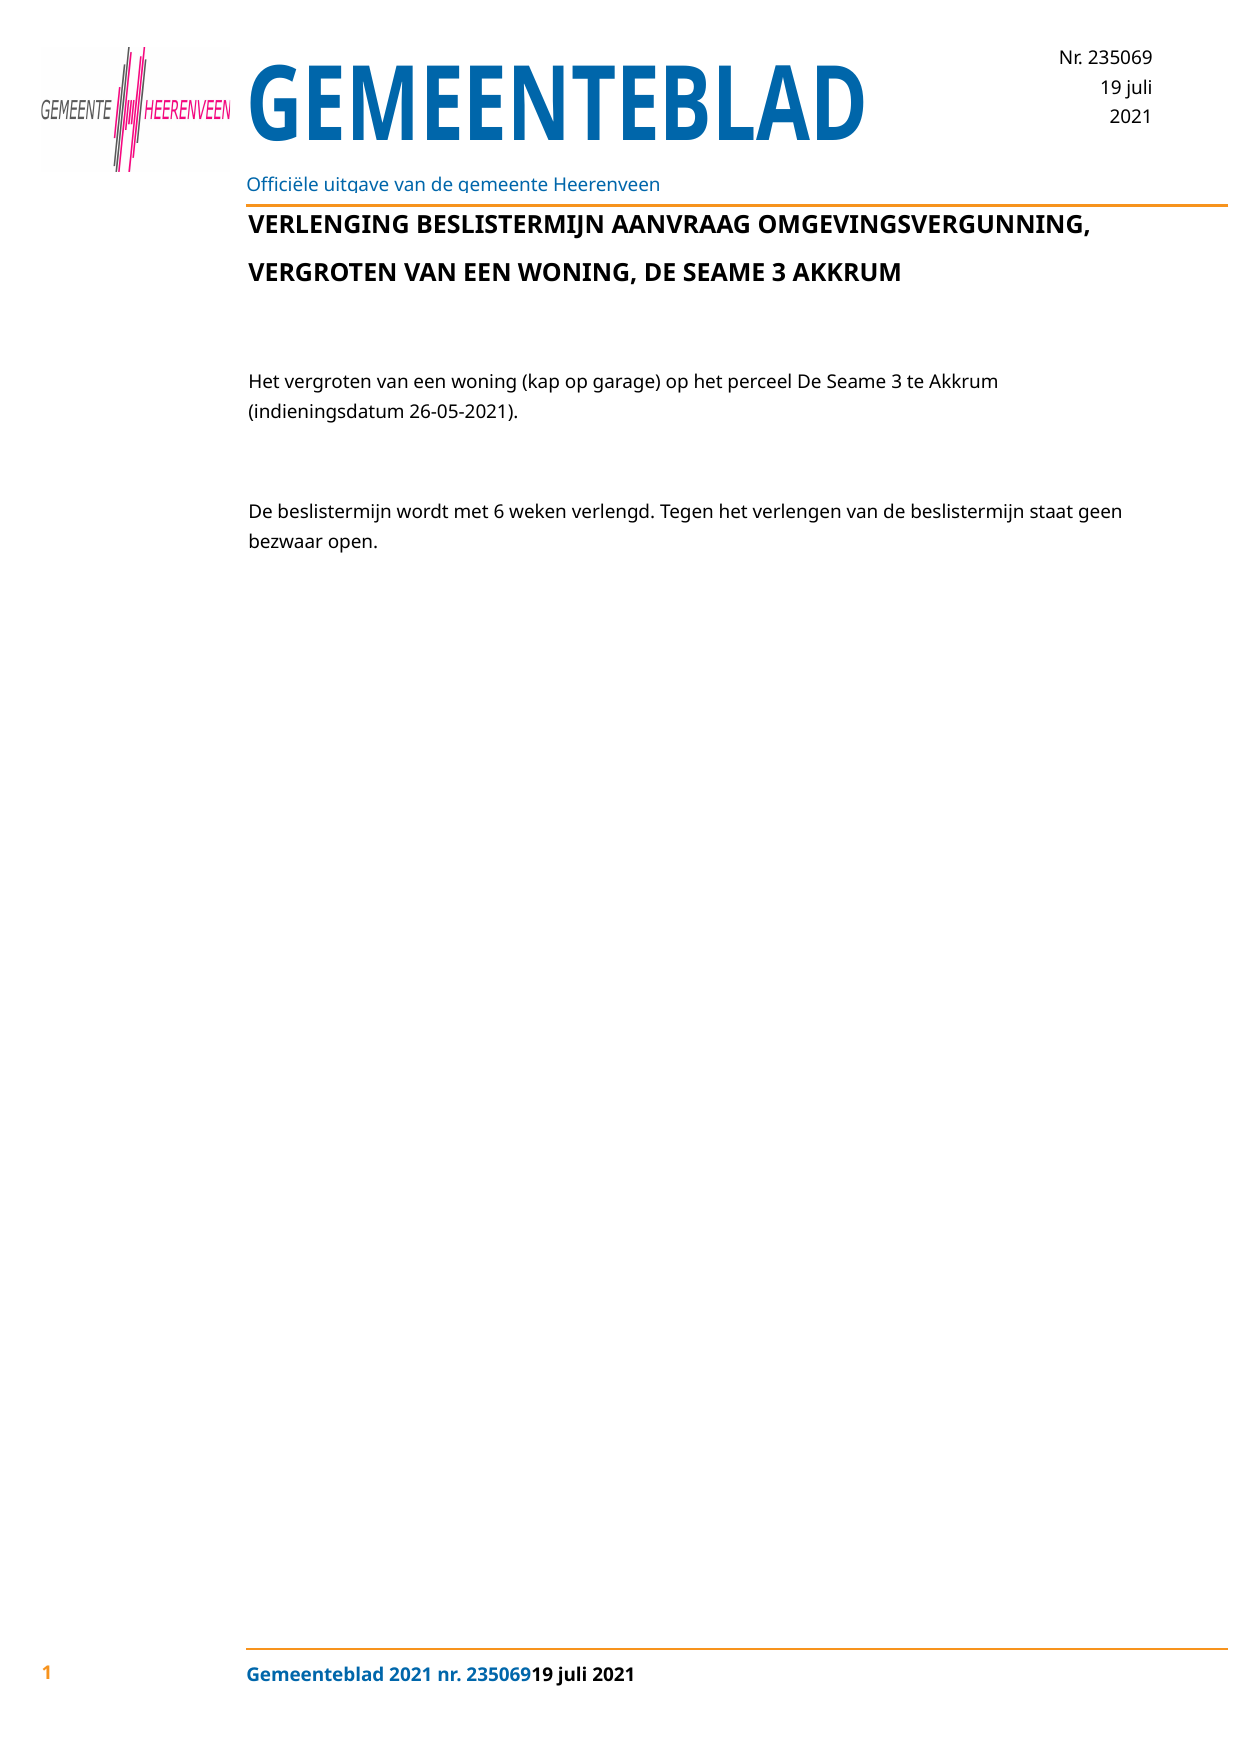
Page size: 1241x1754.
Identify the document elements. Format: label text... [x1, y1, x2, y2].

text Het vergroten van een woning (kap op garage) op het perceel De Seame 3 te Akkrum (indieningsdatum 26-05-2021). [248, 368, 1152, 424]
text VERLENGING BESLISTERMIJN AANVRAAG OMGEVINGSVERGUNNING, VERGROTEN VAN EEN WONING, DE SEAME 3 AKKRUM [248, 207, 1152, 288]
picture [41, 47, 231, 172]
text De beslistermijn wordt met 6 weken verlengd. Tegen het verlengen van de beslistermijn staat geen bezwaar open. [248, 499, 1152, 554]
